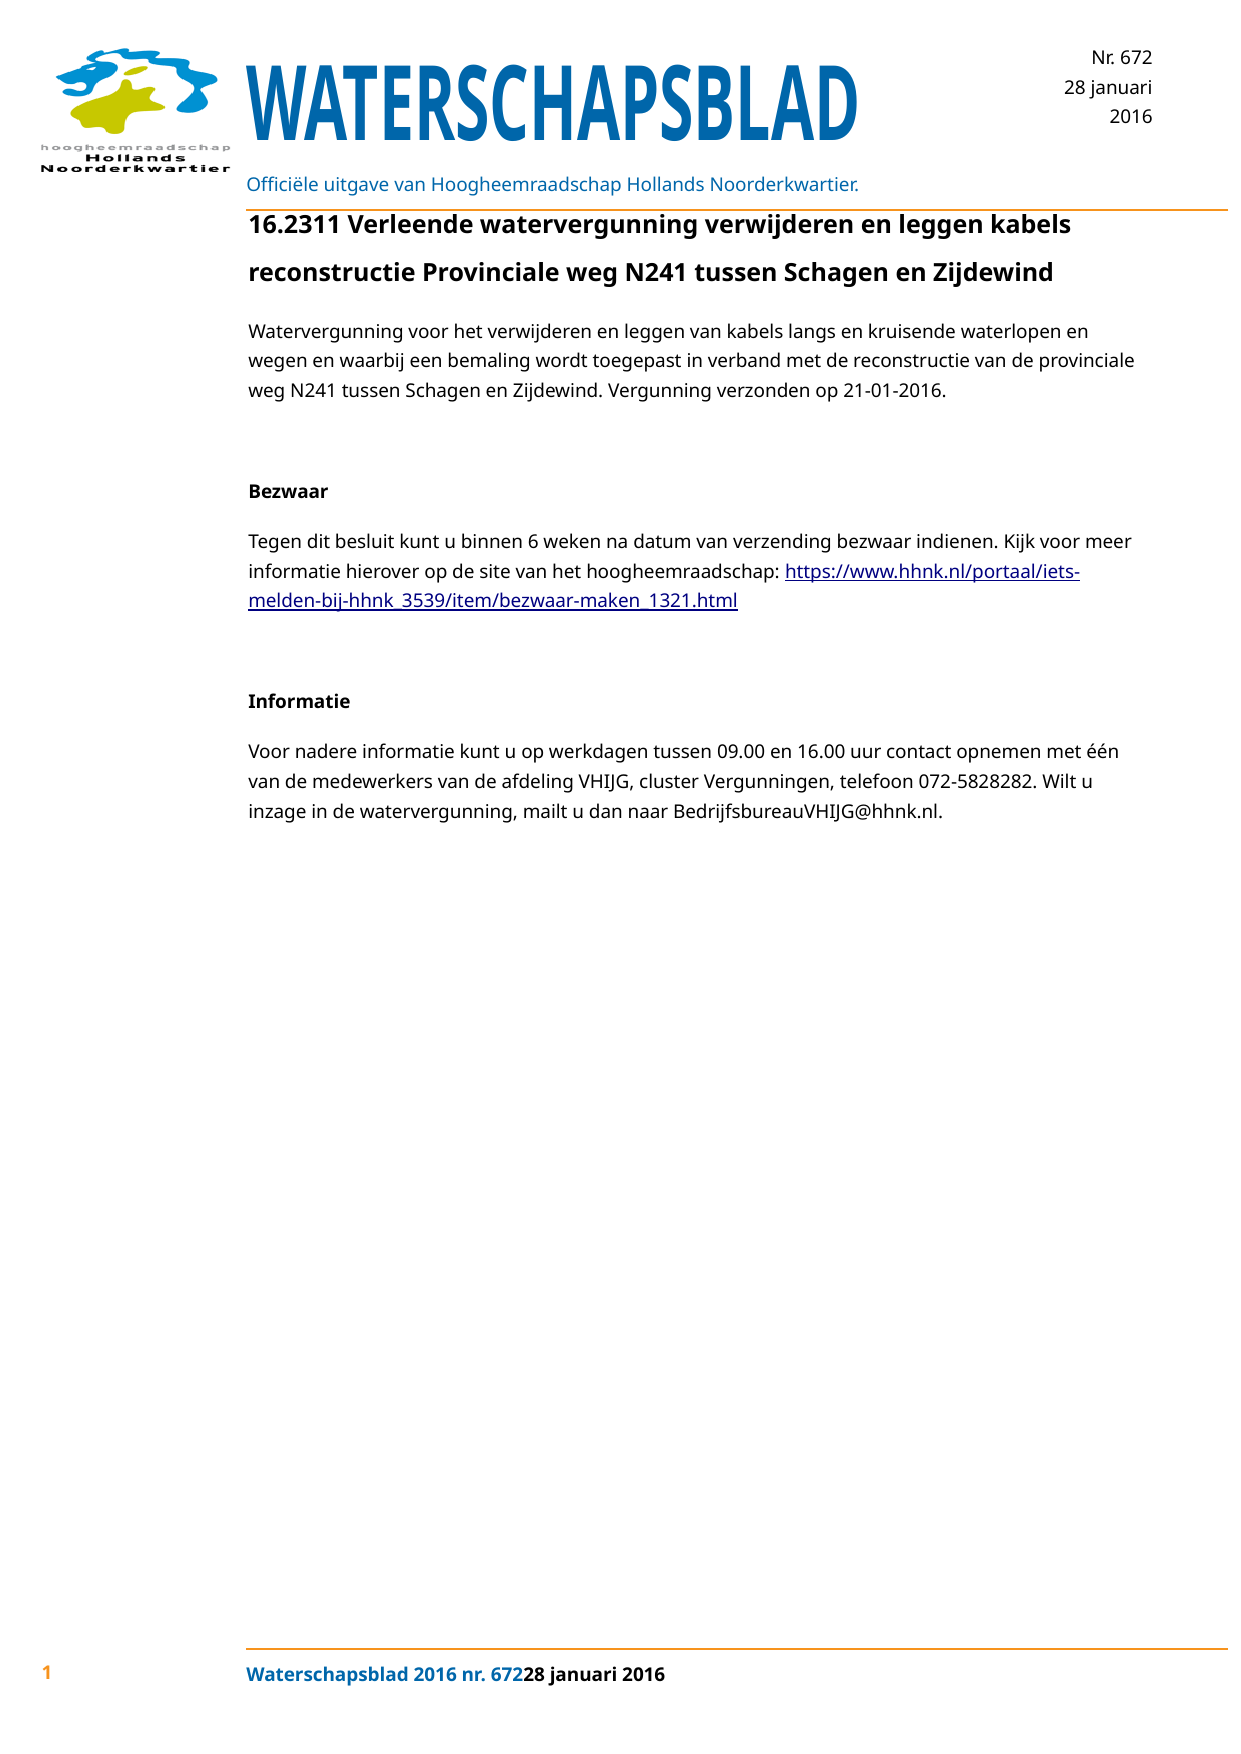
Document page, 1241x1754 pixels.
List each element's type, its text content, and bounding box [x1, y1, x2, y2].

text Watervergunning voor het verwijderen en leggen van kabels langs en kruisende waterlopen en wegen en waarbij een bemaling wordt toegepast in verband met de reconstructie van de provinciale weg N241 tussen Schagen en Zijdewind. Vergunning verzonden op 21-01-2016. [248, 318, 1152, 403]
text 16.2311 Verleende watervergunning verwijderen en leggen kabels reconstructie Provinciale weg N241 tussen Schagen en Zijdewind [248, 211, 1152, 288]
text Voor nadere informatie kunt u op werkdagen tussen 09.00 en 16.00 uur contact opnemen met één van de medewerkers van de afdeling VHIJG, cluster Vergunningen, telefoon 072-5828282. Wilt u inzage in de watervergunning, mailt u dan naar BedrijfsbureauVHIJG@hhnk.nl. [248, 739, 1152, 824]
text Tegen dit besluit kunt u binnen 6 weken na datum van verzending bezwaar indienen. Kijk voor meer informatie hierover op de site van het hoogheemraadschap: https://www.hhnk.nl/portaal/iets-melden-bij-hhnk_3539/item/bezwaar-maken_1321.html [248, 528, 1152, 613]
text Informatie [248, 688, 1152, 714]
picture [41, 47, 231, 172]
text Bezwaar [248, 478, 1152, 504]
